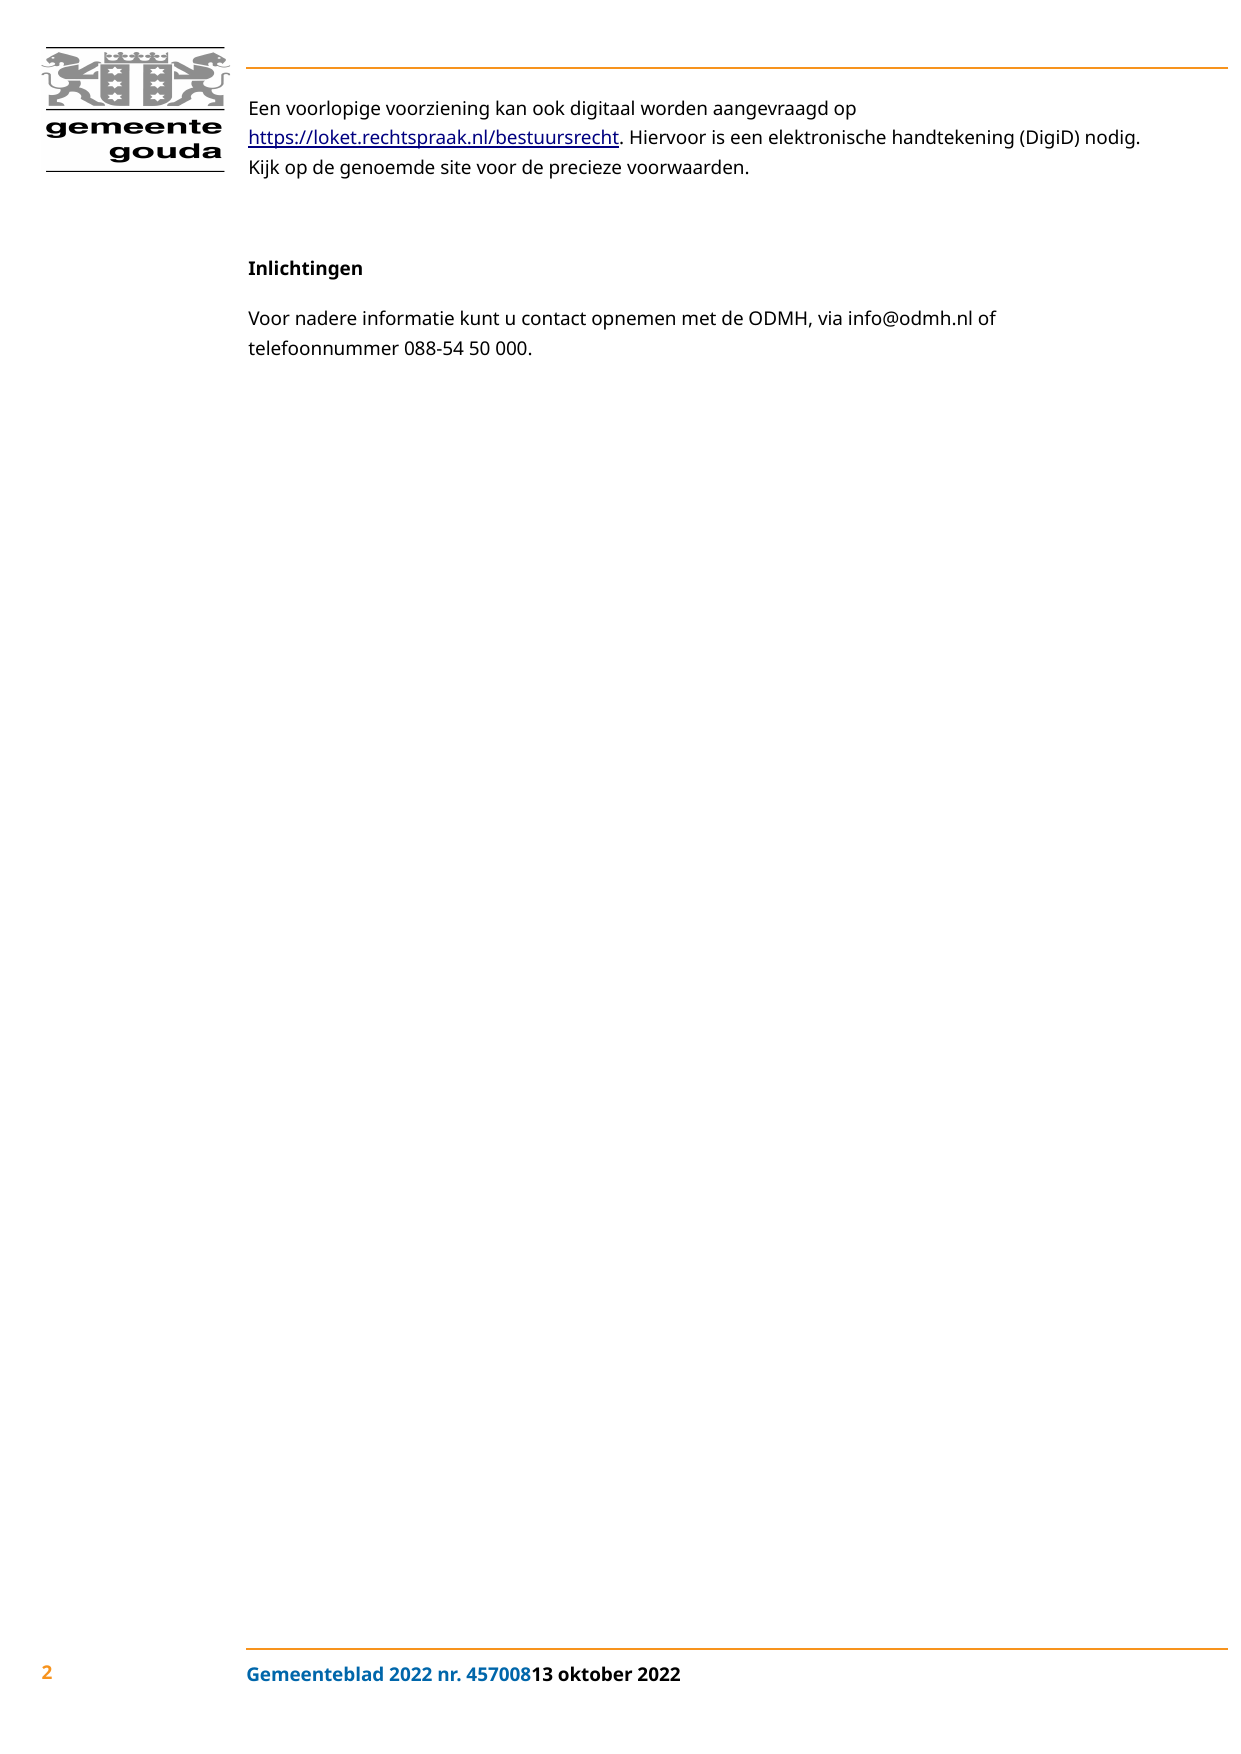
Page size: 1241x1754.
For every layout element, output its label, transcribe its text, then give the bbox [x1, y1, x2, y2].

text Een voorlopige voorziening kan ook digitaal worden aangevraagd op https://loket.rechtspraak.nl/bestuursrecht. Hiervoor is een elektronische handtekening (DigiD) nodig. Kijk op de genoemde site voor de precieze voorwaarden. [248, 95, 1152, 180]
picture [41, 47, 231, 172]
text Voor nadere informatie kunt u contact opnemen met de ODMH, via info@odmh.nl of telefoonnummer 088-54 50 000. [248, 305, 1152, 361]
text Inlichtingen [248, 255, 1152, 281]
